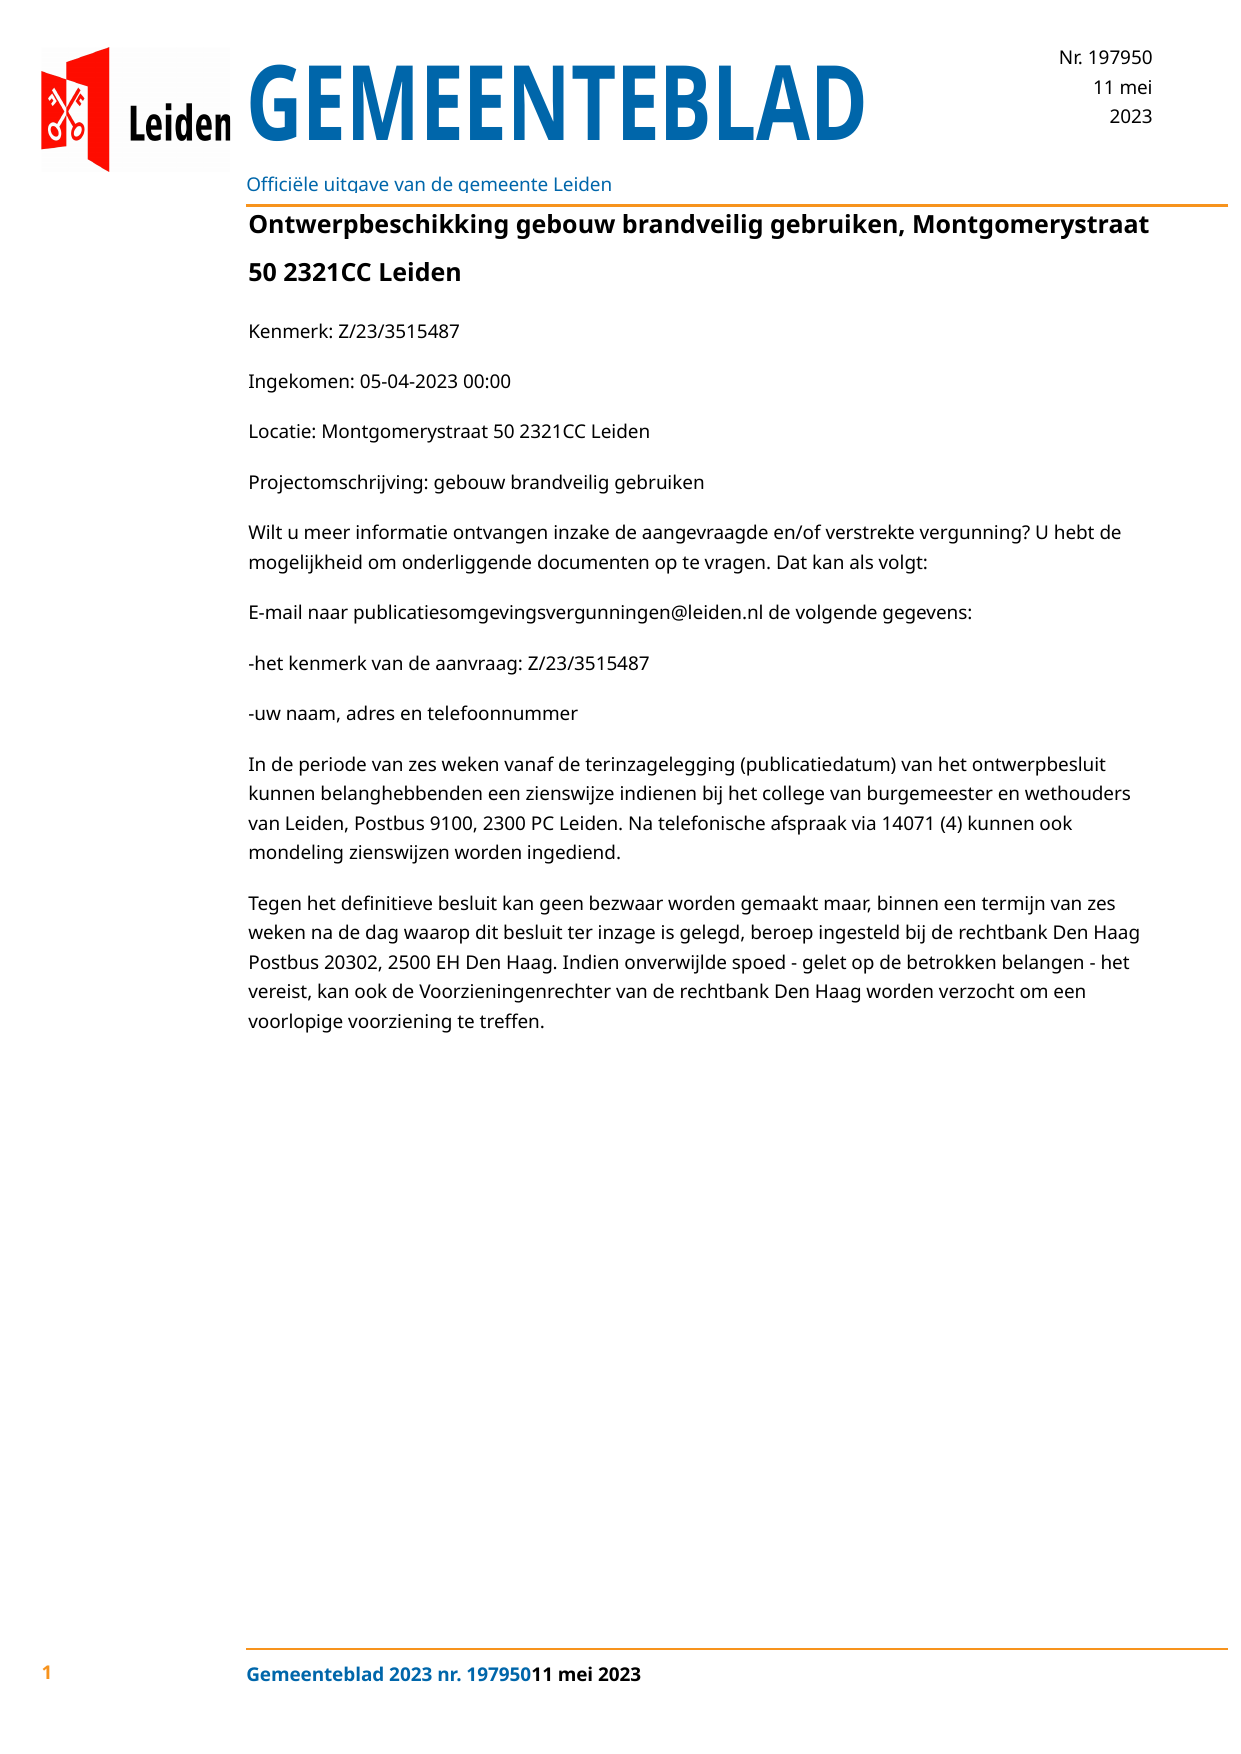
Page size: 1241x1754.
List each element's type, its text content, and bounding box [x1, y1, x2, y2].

text Ingekomen: 05-04-2023 00:00 [248, 368, 1152, 394]
text E-mail naar publicatiesomgevingsvergunningen@leiden.nl de volgende gegevens: [248, 599, 1152, 625]
text Ontwerpbeschikking gebouw brandveilig gebruiken, Montgomerystraat 50 2321CC Leiden [248, 207, 1152, 288]
text Wilt u meer informatie ontvangen inzake de aangevraagde en/of verstrekte vergunning? U hebt de mogelijkheid om onderliggende documenten op te vragen. Dat kan als volgt: [248, 519, 1152, 575]
text Tegen het definitieve besluit kan geen bezwaar worden gemaakt maar, binnen een termijn van zes weken na de dag waarop dit besluit ter inzage is gelegd, beroep ingesteld bij de rechtbank Den Haag Postbus 20302, 2500 EH Den Haag. Indien onverwijlde spoed - gelet op de betrokken belangen - het vereist, kan ook de Voorzieningenrechter van de rechtbank Den Haag worden verzocht om een voorlopige voorziening te treffen. [248, 890, 1152, 1034]
picture [41, 47, 231, 172]
text Projectomschrijving: gebouw brandveilig gebruiken [248, 469, 1152, 495]
text -uw naam, adres en telefoonnummer [248, 700, 1152, 726]
text Locatie: Montgomerystraat 50 2321CC Leiden [248, 419, 1152, 444]
text -het kenmerk van de aanvraag: Z/23/3515487 [248, 650, 1152, 676]
text Kenmerk: Z/23/3515487 [248, 318, 1152, 344]
text In de periode van zes weken vanaf de terinzagelegging (publicatiedatum) van het ontwerpbesluit kunnen belanghebbenden een zienswijze indienen bij het college van burgemeester en wethouders van Leiden, Postbus 9100, 2300 PC Leiden. Na telefonische afspraak via 14071 (4) kunnen ook mondeling zienswijzen worden ingediend. [248, 751, 1152, 865]
